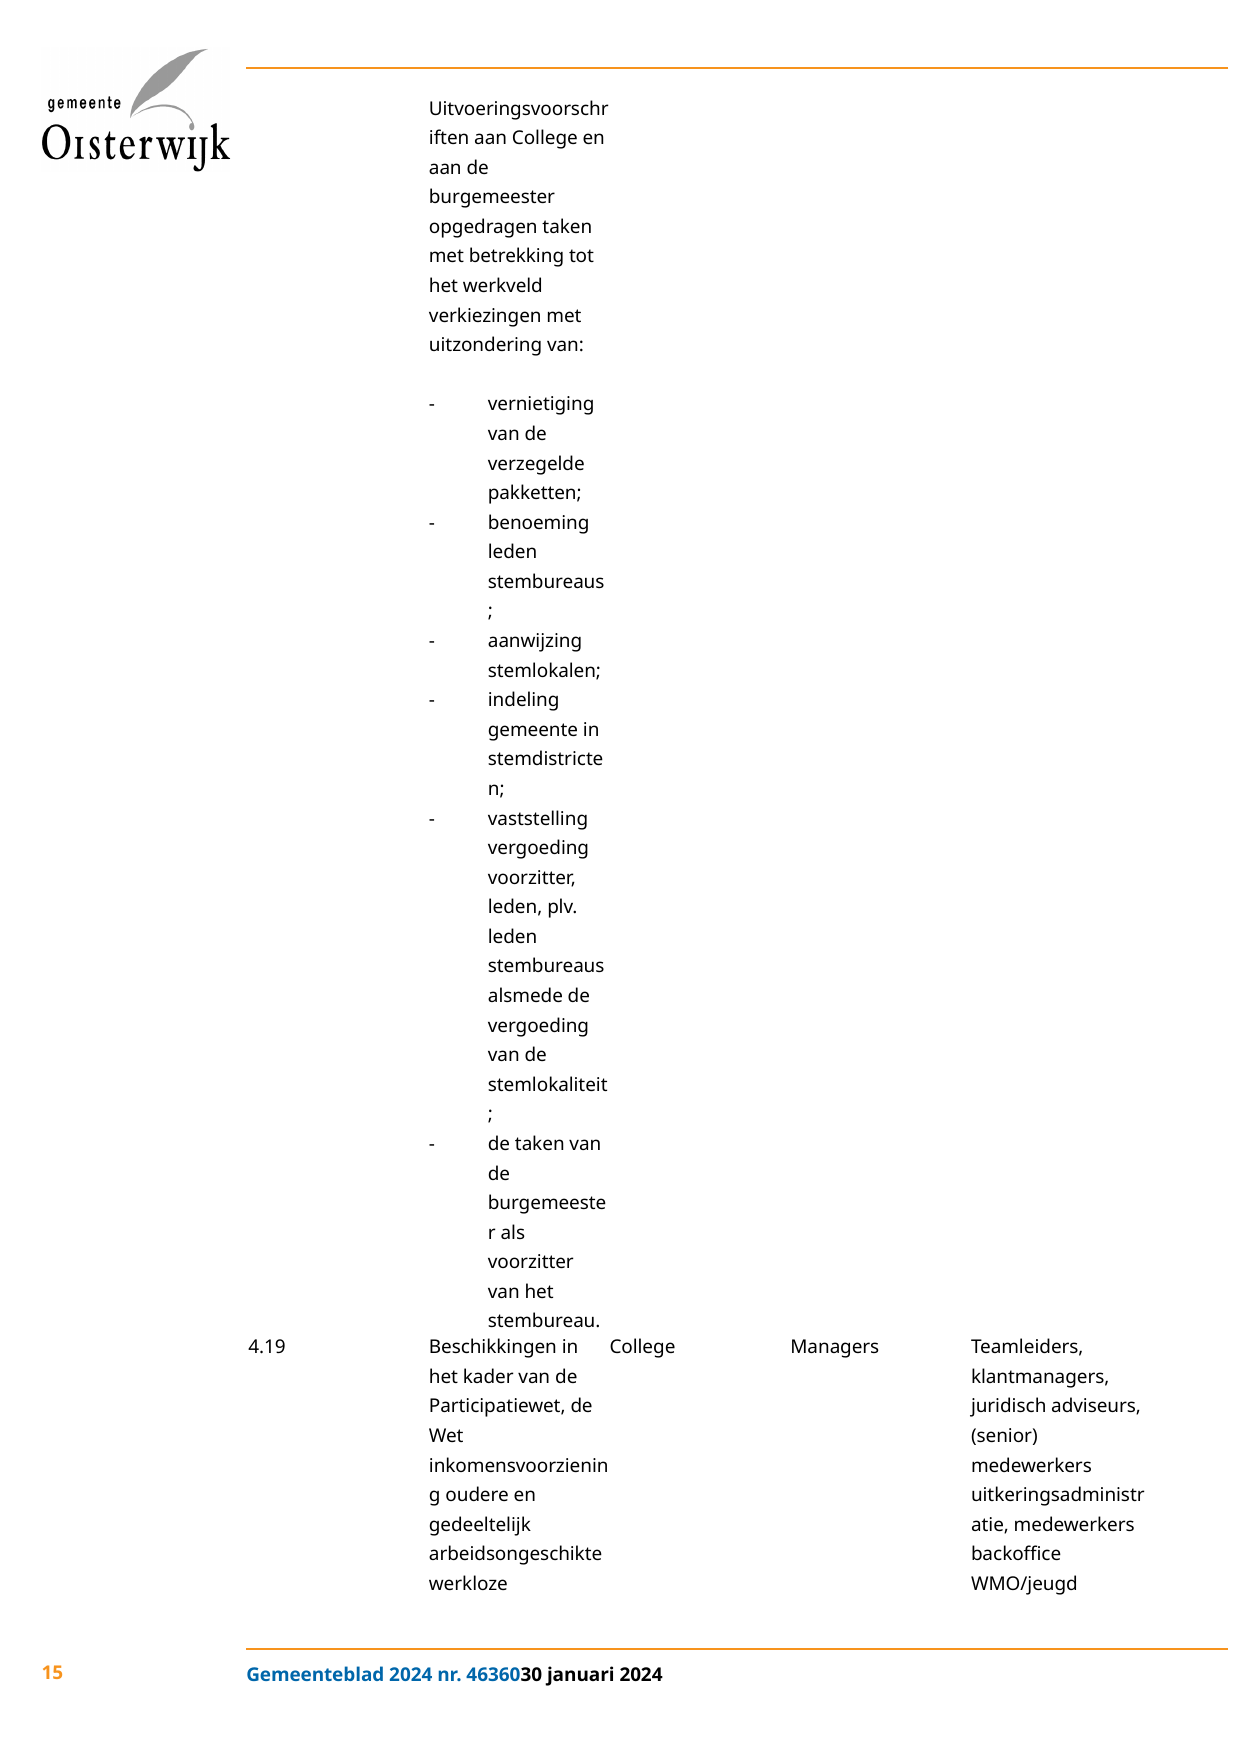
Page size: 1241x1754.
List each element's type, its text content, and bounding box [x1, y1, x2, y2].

table_cell Beschikkingen in het kader van de Participatiewet, de Wet inkomensvoorziening oudere en gedeeltelijk arbeidsongeschikte werkloze [429, 1334, 609, 1596]
table_cell Uitvoeringsvoorschriften aan College en aan de burgemeester opgedragen taken met betrekking tot het werkveld verkiezingen met uitzondering van: vernietiging van de verzegelde pakketten; benoeming leden stembureaus; aanwijzing stemlokalen; indeling gemeente in stemdistricten; vaststelling vergoeding voorzitter, leden, plv. leden stembureaus alsmede de vergoeding van de stemlokaliteit; de taken van de burgemeester als voorzitter van het stembureau. [429, 95, 609, 1333]
table_cell College [609, 1334, 790, 1596]
table_cell Managers [790, 1334, 971, 1596]
picture [41, 47, 231, 172]
table_cell [971, 95, 1152, 1333]
table_cell [248, 95, 429, 1333]
table_cell 4.19 [248, 1334, 429, 1596]
table_cell [609, 95, 790, 1333]
table_cell [790, 95, 971, 1333]
table_cell Teamleiders, klantmanagers, juridisch adviseurs, (senior) medewerkers uitkeringsadministratie, medewerkers backoffice WMO/jeugd [971, 1334, 1152, 1596]
